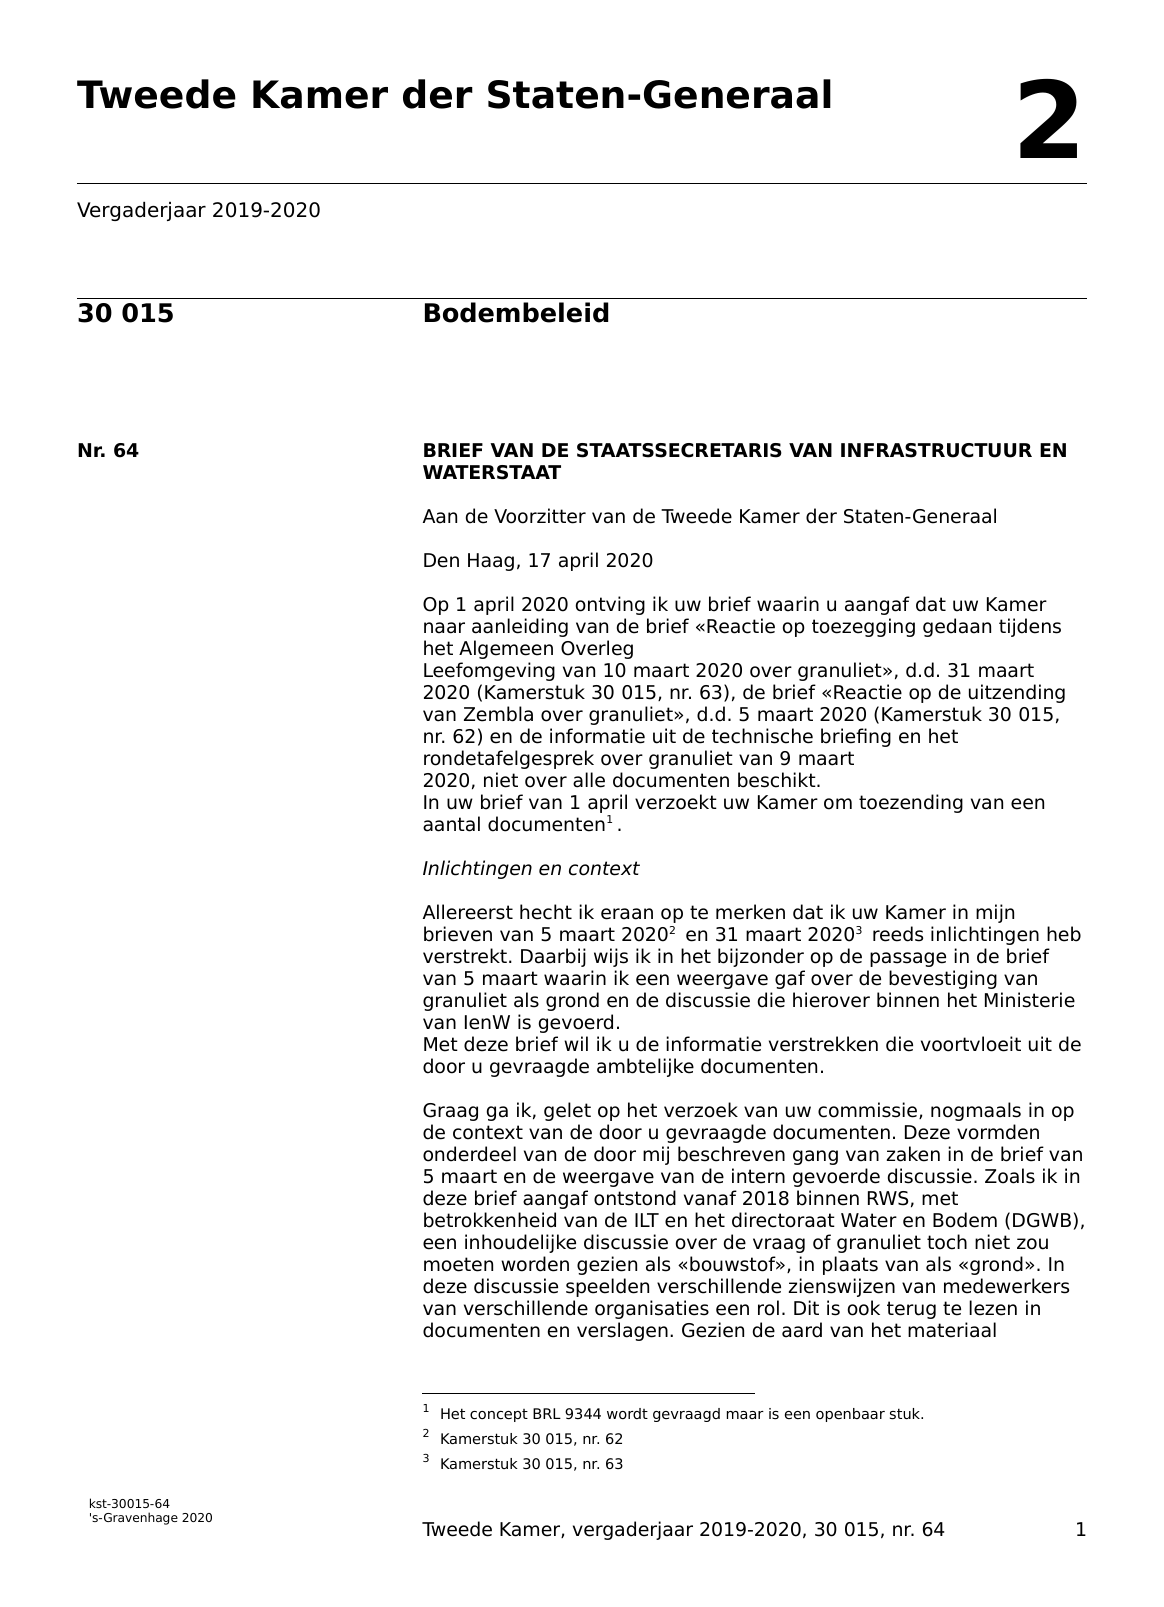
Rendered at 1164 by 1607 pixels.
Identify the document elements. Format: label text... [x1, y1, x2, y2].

text Kamerstuk 30 015, nr. 63 [422, 1452, 1087, 1474]
table_header 2 [886, 59, 1087, 183]
text In uw brief van 1 april verzoekt uw Kamer om toezending van een aantal documenten. [422, 792, 1087, 836]
text Op 1 april 2020 ontving ik uw brief waarin u aangaf dat uw Kamer naar aanleiding van de brief «Reactie op toezegging gedaan tijdens het Algemeen Overleg [422, 594, 1087, 660]
table_header Tweede Kamer der Staten-Generaal [77, 59, 886, 183]
text Aan de Voorzitter van de Tweede Kamer der Staten-Generaal [422, 506, 1087, 528]
text Kamerstuk 30 015, nr. 62 [422, 1427, 1087, 1449]
text 's-Gravenhage 2020 [88, 1511, 323, 1525]
text Het concept BRL 9344 wordt gevraagd maar is een openbaar stuk. [422, 1402, 1087, 1424]
subtitle Nr. 64 BRIEF VAN DE STAATSSECRETARIS VAN INFRASTRUCTUUR EN WATERSTAAT [77, 440, 1087, 484]
text 2020, niet over alle documenten beschikt. [422, 770, 1087, 792]
subtitle 30 015 Bodembeleid [77, 299, 1087, 329]
text Met deze brief wil ik u de informatie verstrekken die voortvloeit uit de door u gevraagde ambtelijke documenten. [422, 1034, 1087, 1078]
text kst-30015-64 [88, 1497, 323, 1511]
text Allereerst hecht ik eraan op te merken dat ik uw Kamer in mijn brieven van 5 maart 2020 en 31 maart 2020 reeds inlichtingen heb verstrekt. Daarbij wijs ik in het bijzonder op de passage in de brief van 5 maart waarin ik een weergave gaf over de bevestiging van granuliet als grond en de discussie die hierover binnen het Ministerie van IenW is gevoerd. [422, 902, 1087, 1034]
text Leefomgeving van 10 maart 2020 over granuliet», d.d. 31 maart 2020 (Kamerstuk 30 015, nr. 63), de brief «Reactie op de uitzending van Zembla over granuliet», d.d. 5 maart 2020 (Kamerstuk 30 015, nr. 62) en de informatie uit de technische briefing en het rondetafelgesprek over granuliet van 9 maart [422, 660, 1087, 770]
text Graag ga ik, gelet op het verzoek van uw commissie, nogmaals in op de context van de door u gevraagde documenten. Deze vormden onderdeel van de door mij beschreven gang van zaken in de brief van 5 maart en de weergave van de intern gevoerde discussie. Zoals ik in deze brief aangaf ontstond vanaf 2018 binnen RWS, met betrokkenheid van de ILT en het directoraat Water en Bodem (DGWB), een inhoudelijke discussie over de vraag of granuliet toch niet zou moeten worden gezien als «bouwstof», in plaats van als «grond». In deze discussie speelden verschillende zienswijzen van medewerkers van verschillende organisaties een rol. Dit is ook terug te lezen in documenten en verslagen. Gezien de aard van het materiaal [422, 1100, 1087, 1342]
subtitle Inlichtingen en context [422, 858, 1087, 880]
table_cell Vergaderjaar 2019-2020 [77, 184, 1087, 298]
text Den Haag, 17 april 2020 [422, 550, 1087, 572]
